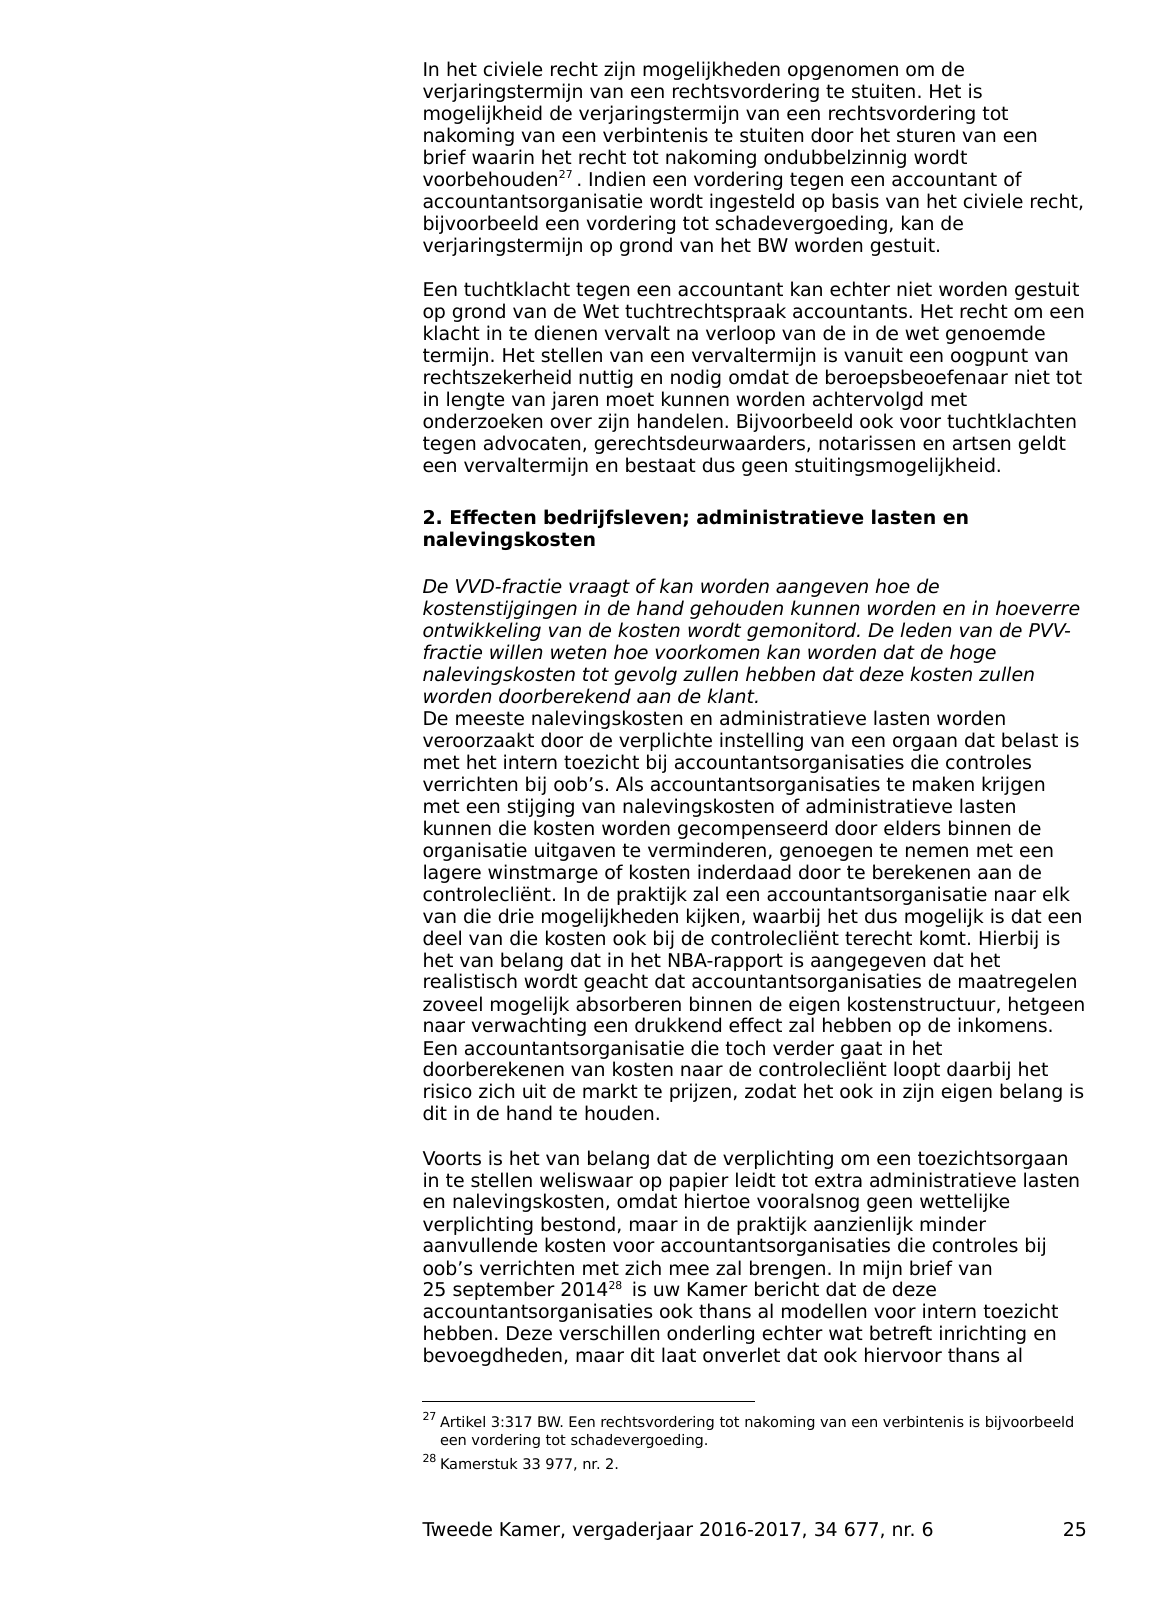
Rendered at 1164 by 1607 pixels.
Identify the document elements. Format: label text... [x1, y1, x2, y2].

text Kamerstuk 33 977, nr. 2. [422, 1452, 1087, 1474]
subtitle 2. Effecten bedrijfsleven; administratieve lasten en nalevingskosten [422, 507, 1087, 551]
text Een tuchtklacht tegen een accountant kan echter niet worden gestuit op grond van de Wet tuchtrechtspraak accountants. Het recht om een klacht in te dienen vervalt na verloop van de in de wet genoemde termijn. Het stellen van een vervaltermijn is vanuit een oogpunt van rechtszekerheid nuttig en nodig omdat de beroepsbeoefenaar niet tot in lengte van jaren moet kunnen worden achtervolgd met onderzoeken over zijn handelen. Bijvoorbeeld ook voor tuchtklachten tegen advocaten, gerechtsdeurwaarders, notarissen en artsen geldt een vervaltermijn en bestaat dus geen stuitingsmogelijkheid. [422, 279, 1087, 477]
text De VVD-fractie vraagt of kan worden aangeven hoe de kostenstijgingen in de hand gehouden kunnen worden en in hoeverre ontwikkeling van de kosten wordt gemonitord. De leden van de PVV-fractie willen weten hoe voorkomen kan worden dat de hoge nalevingskosten tot gevolg zullen hebben dat deze kosten zullen worden doorberekend aan de klant. [422, 576, 1087, 708]
text Voorts is het van belang dat de verplichting om een toezichtsorgaan in te stellen weliswaar op papier leidt tot extra administratieve lasten en nalevingskosten, omdat hiertoe vooralsnog geen wettelijke verplichting bestond, maar in de praktijk aanzienlijk minder aanvullende kosten voor accountantsorganisaties die controles bij oob’s verrichten met zich mee zal brengen. In mijn brief van 25 september 2014 is uw Kamer bericht dat de deze accountantsorganisaties ook thans al modellen voor intern toezicht hebben. Deze verschillen onderling echter wat betreft inrichting en bevoegdheden, maar dit laat onverlet dat ook hiervoor thans al [422, 1147, 1087, 1367]
text Artikel 3:317 BW. Een rechtsvordering tot nakoming van een verbintenis is bijvoorbeeld een vordering tot schadevergoeding. [422, 1410, 1087, 1449]
text De meeste nalevingskosten en administratieve lasten worden veroorzaakt door de verplichte instelling van een orgaan dat belast is met het intern toezicht bij accountantsorganisaties die controles verrichten bij oob’s. Als accountantsorganisaties te maken krijgen met een stijging van nalevingskosten of administratieve lasten kunnen die kosten worden gecompenseerd door elders binnen de organisatie uitgaven te verminderen, genoegen te nemen met een lagere winstmarge of kosten inderdaad door te berekenen aan de controlecliënt. In de praktijk zal een accountantsorganisatie naar elk van die drie mogelijkheden kijken, waarbij het dus mogelijk is dat een deel van die kosten ook bij de controlecliënt terecht komt. Hierbij is het van belang dat in het NBA-rapport is aangegeven dat het realistisch wordt geacht dat accountantsorganisaties de maatregelen zoveel mogelijk absorberen binnen de eigen kostenstructuur, hetgeen naar verwachting een drukkend effect zal hebben op de inkomens. Een accountantsorganisatie die toch verder gaat in het doorberekenen van kosten naar de controlecliënt loopt daarbij het risico zich uit de markt te prijzen, zodat het ook in zijn eigen belang is dit in de hand te houden. [422, 708, 1087, 1125]
text In het civiele recht zijn mogelijkheden opgenomen om de verjaringstermijn van een rechtsvordering te stuiten. Het is mogelijkheid de verjaringstermijn van een rechtsvordering tot nakoming van een verbintenis te stuiten door het sturen van een brief waarin het recht tot nakoming ondubbelzinnig wordt voorbehouden. Indien een vordering tegen een accountant of accountantsorganisatie wordt ingesteld op basis van het civiele recht, bijvoorbeeld een vordering tot schadevergoeding, kan de verjaringstermijn op grond van het BW worden gestuit. [422, 59, 1087, 257]
